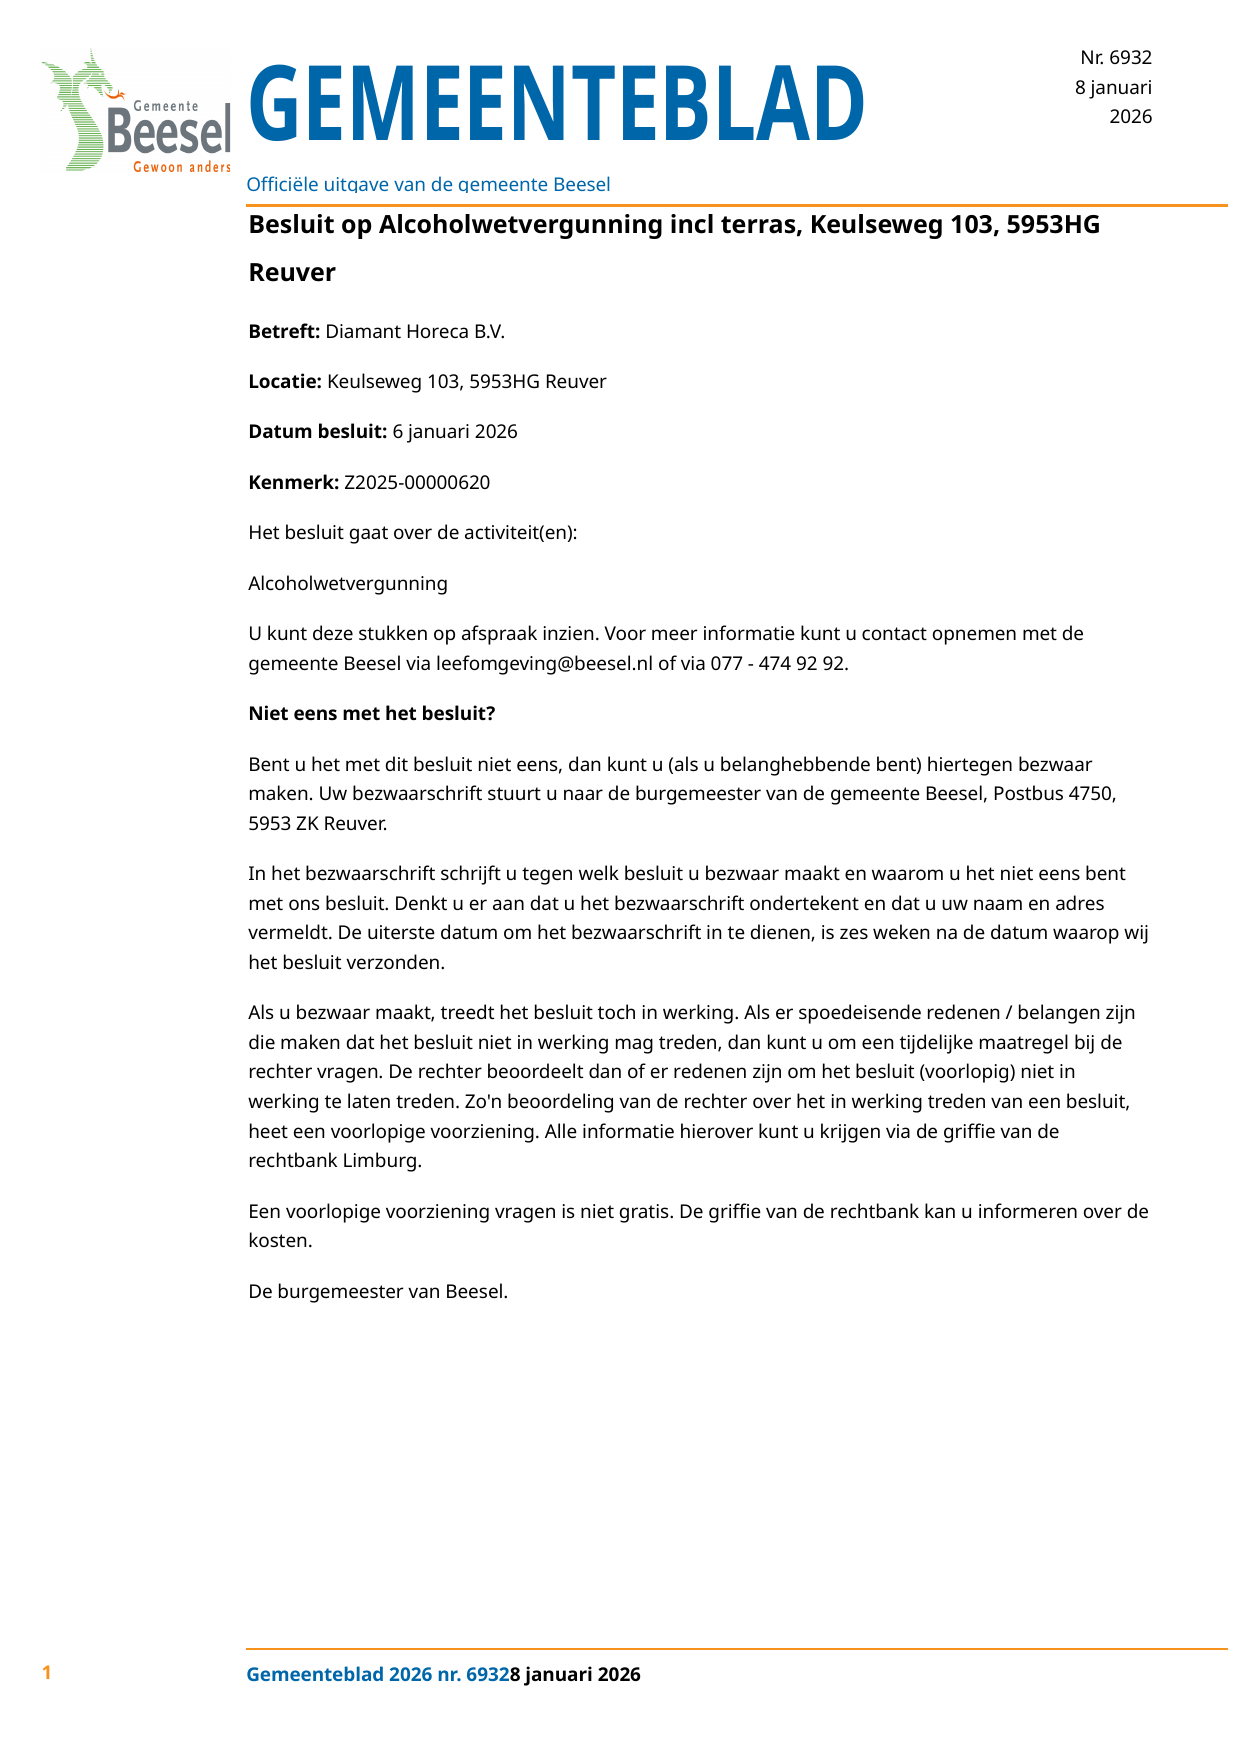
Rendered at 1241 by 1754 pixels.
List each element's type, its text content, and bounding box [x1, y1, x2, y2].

picture [41, 47, 231, 172]
text Kenmerk: Z2025-00000620 [248, 469, 1152, 495]
text Locatie: Keulseweg 103, 5953HG Reuver [248, 368, 1152, 394]
text Bent u het met dit besluit niet eens, dan kunt u (als u belanghebbende bent) hiertegen bezwaar maken. Uw bezwaarschrift stuurt u naar de burgemeester van de gemeente Beesel, Postbus 4750, 5953 ZK Reuver. [248, 751, 1152, 836]
text Het besluit gaat over de activiteit(en): [248, 519, 1152, 545]
text U kunt deze stukken op afspraak inzien. Voor meer informatie kunt u contact opnemen met de gemeente Beesel via leefomgeving@beesel.nl of via 077 - 474 92 92. [248, 620, 1152, 676]
text Betreft: Diamant Horeca B.V. [248, 318, 1152, 344]
text De burgemeester van Beesel. [248, 1278, 1152, 1304]
text Een voorlopige voorziening vragen is niet gratis. De griffie van de rechtbank kan u informeren over de kosten. [248, 1198, 1152, 1253]
text Besluit op Alcoholwetvergunning incl terras, Keulseweg 103, 5953HG Reuver [248, 207, 1152, 288]
text Niet eens met het besluit? [248, 700, 1152, 726]
text Alcoholwetvergunning [248, 570, 1152, 596]
text Datum besluit: 6 januari 2026 [248, 419, 1152, 444]
text In het bezwaarschrift schrijft u tegen welk besluit u bezwaar maakt en waarom u het niet eens bent met ons besluit. Denkt u er aan dat u het bezwaarschrift ondertekent en dat u uw naam en adres vermeldt. De uiterste datum om het bezwaarschrift in te dienen, is zes weken na de datum waarop wij het besluit verzonden. [248, 860, 1152, 975]
text Als u bezwaar maakt, treedt het besluit toch in werking. Als er spoedeisende redenen / belangen zijn die maken dat het besluit niet in werking mag treden, dan kunt u om een tijdelijke maatregel bij de rechter vragen. De rechter beoordeelt dan of er redenen zijn om het besluit (voorlopig) niet in werking te laten treden. Zo'n beoordeling van de rechter over het in werking treden van een besluit, heet een voorlopige voorziening. Alle informatie hierover kunt u krijgen via de griffie van de rechtbank Limburg. [248, 999, 1152, 1173]
